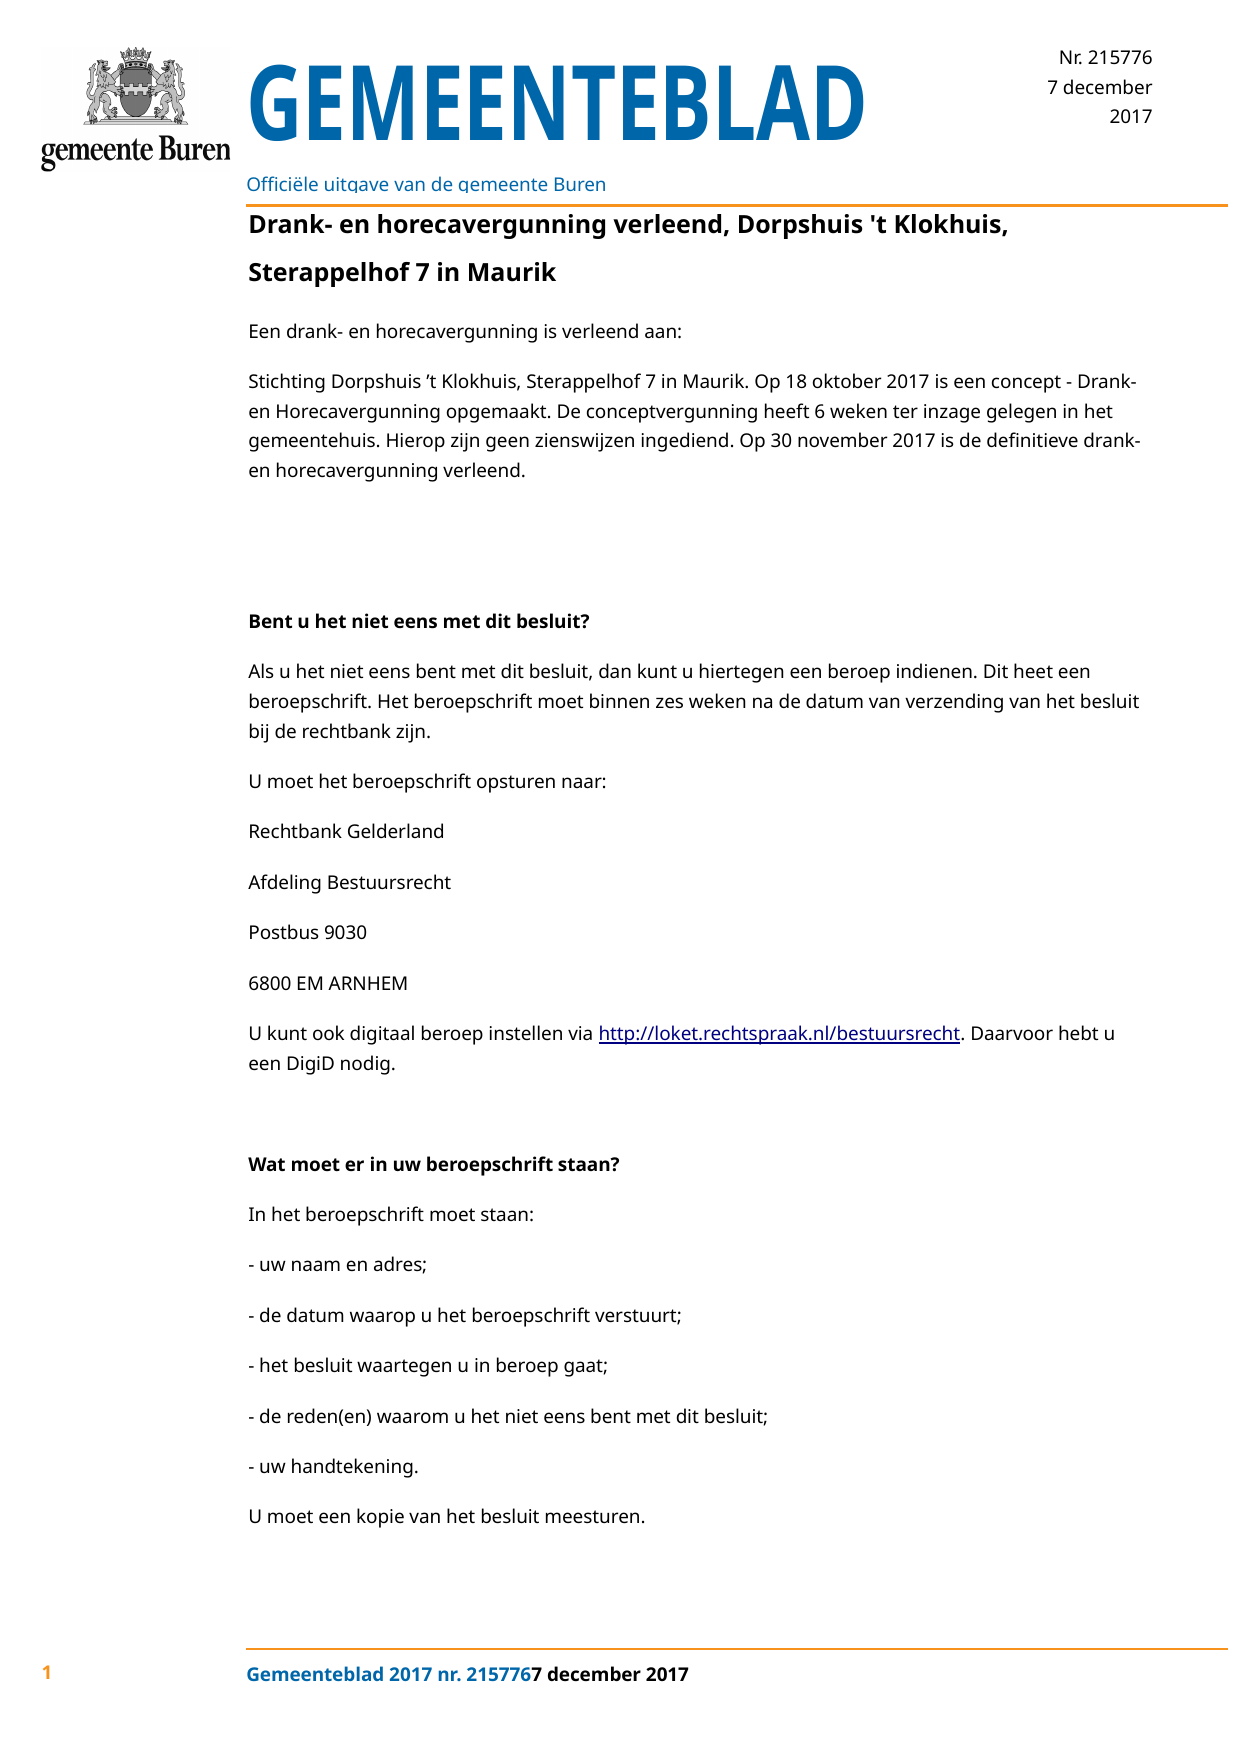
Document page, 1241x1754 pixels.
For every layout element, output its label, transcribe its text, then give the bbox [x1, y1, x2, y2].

text Rechtbank Gelderland [248, 819, 1152, 844]
text Afdeling Bestuursrecht [248, 869, 1152, 895]
text In het beroepschrift moet staan: [248, 1201, 1152, 1227]
text - uw handtekening. [248, 1453, 1152, 1479]
text Bent u het niet eens met dit besluit? [248, 608, 1152, 634]
text U moet het beroepschrift opsturen naar: [248, 768, 1152, 794]
text - het besluit waartegen u in beroep gaat; [248, 1352, 1152, 1378]
text U kunt ook digitaal beroep instellen via http://loket.rechtspraak.nl/bestuursrecht. Daarvoor hebt u een DigiD nodig. [248, 1020, 1152, 1076]
text 6800 EM ARNHEM [248, 970, 1152, 996]
text U moet een kopie van het besluit meesturen. [248, 1504, 1152, 1529]
text Als u het niet eens bent met dit besluit, dan kunt u hiertegen een beroep indienen. Dit heet een beroepschrift. Het beroepschrift moet binnen zes weken na de datum van verzending van het besluit bij de rechtbank zijn. [248, 659, 1152, 744]
text Een drank- en horecavergunning is verleend aan: [248, 318, 1152, 344]
text Wat moet er in uw beroepschrift staan? [248, 1151, 1152, 1177]
text Stichting Dorpshuis ’t Klokhuis, Sterappelhof 7 in Maurik. Op 18 oktober 2017 is een concept - Drank- en Horecavergunning opgemaakt. De conceptvergunning heeft 6 weken ter inzage gelegen in het gemeentehuis. Hierop zijn geen zienswijzen ingediend. Op 30 november 2017 is de definitieve drank- en horecavergunning verleend. [248, 368, 1152, 483]
text - uw naam en adres; [248, 1252, 1152, 1277]
picture [41, 47, 231, 172]
text Postbus 9030 [248, 919, 1152, 945]
text Drank- en horecavergunning verleend, Dorpshuis 't Klokhuis, Sterappelhof 7 in Maurik [248, 207, 1152, 288]
text - de datum waarop u het beroepschrift verstuurt; [248, 1302, 1152, 1328]
text - de reden(en) waarom u het niet eens bent met dit besluit; [248, 1403, 1152, 1429]
